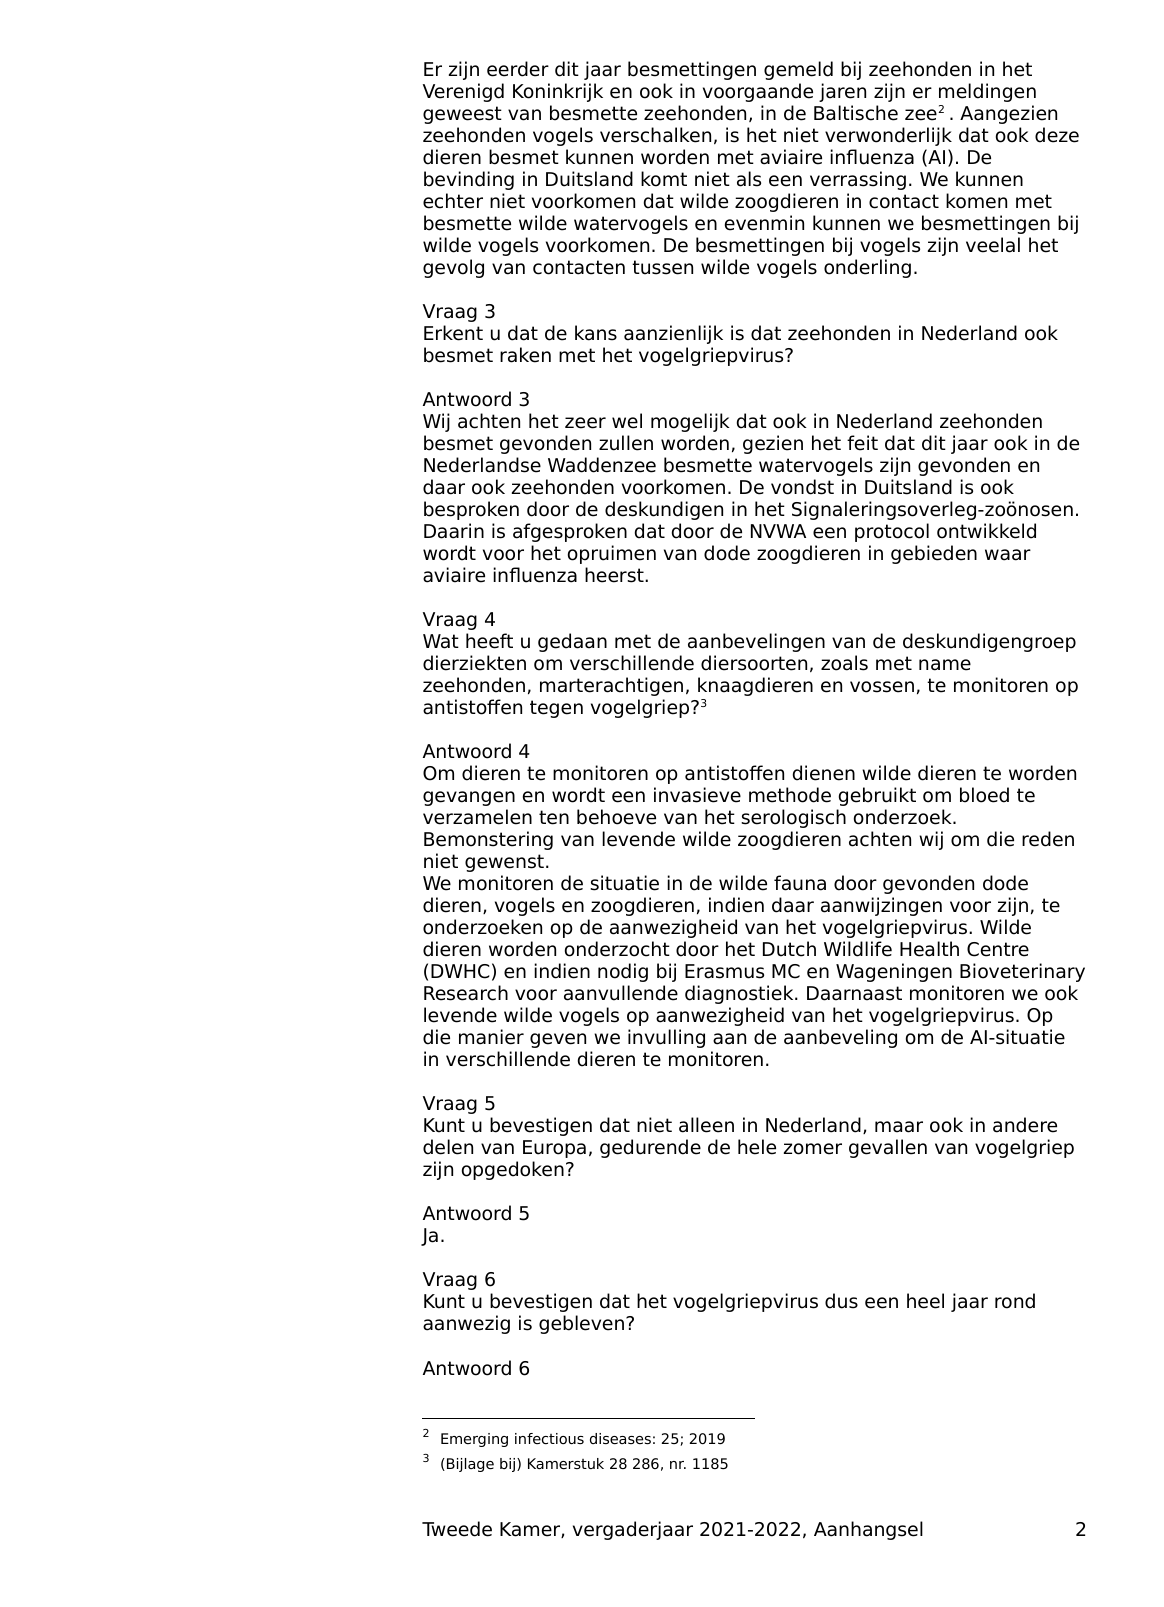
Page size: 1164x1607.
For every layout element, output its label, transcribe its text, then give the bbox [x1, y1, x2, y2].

text Emerging infectious diseases: 25; 2019 [422, 1427, 1087, 1449]
text Antwoord 4 [422, 741, 1087, 763]
text Vraag 6 [422, 1269, 1087, 1291]
text Vraag 4 [422, 609, 1087, 631]
text Vraag 5 [422, 1093, 1087, 1115]
text Kunt u bevestigen dat niet alleen in Nederland, maar ook in andere delen van Europa, gedurende de hele zomer gevallen van vogelgriep zijn opgedoken? [422, 1115, 1087, 1181]
text Kunt u bevestigen dat het vogelgriepvirus dus een heel jaar rond aanwezig is gebleven? [422, 1291, 1087, 1335]
text Antwoord 3 [422, 389, 1087, 411]
text Er zijn eerder dit jaar besmettingen gemeld bij zeehonden in het Verenigd Koninkrijk en ook in voorgaande jaren zijn er meldingen geweest van besmette zeehonden, in de Baltische zee. Aangezien zeehonden vogels verschalken, is het niet verwonderlijk dat ook deze dieren besmet kunnen worden met aviaire influenza (AI). De bevinding in Duitsland komt niet als een verrassing. We kunnen echter niet voorkomen dat wilde zoogdieren in contact komen met besmette wilde watervogels en evenmin kunnen we besmettingen bij wilde vogels voorkomen. De besmettingen bij vogels zijn veelal het gevolg van contacten tussen wilde vogels onderling. [422, 59, 1087, 279]
text Erkent u dat de kans aanzienlijk is dat zeehonden in Nederland ook besmet raken met het vogelgriepvirus? [422, 323, 1087, 367]
text Ja. [422, 1225, 1087, 1247]
text Antwoord 5 [422, 1203, 1087, 1225]
text Wij achten het zeer wel mogelijk dat ook in Nederland zeehonden besmet gevonden zullen worden, gezien het feit dat dit jaar ook in de Nederlandse Waddenzee besmette watervogels zijn gevonden en daar ook zeehonden voorkomen. De vondst in Duitsland is ook besproken door de deskundigen in het Signaleringsoverleg-zoönosen. Daarin is afgesproken dat door de NVWA een protocol ontwikkeld wordt voor het opruimen van dode zoogdieren in gebieden waar aviaire influenza heerst. [422, 411, 1087, 587]
text Om dieren te monitoren op antistoffen dienen wilde dieren te worden gevangen en wordt een invasieve methode gebruikt om bloed te verzamelen ten behoeve van het serologisch onderzoek. Bemonstering van levende wilde zoogdieren achten wij om die reden niet gewenst. [422, 763, 1087, 873]
text Antwoord 6 [422, 1357, 1087, 1379]
text Vraag 3 [422, 301, 1087, 323]
text We monitoren de situatie in de wilde fauna door gevonden dode dieren, vogels en zoogdieren, indien daar aanwijzingen voor zijn, te onderzoeken op de aanwezigheid van het vogelgriepvirus. Wilde dieren worden onderzocht door het Dutch Wildlife Health Centre (DWHC) en indien nodig bij Erasmus MC en Wageningen Bioveterinary Research voor aanvullende diagnostiek. Daarnaast monitoren we ook levende wilde vogels op aanwezigheid van het vogelgriepvirus. Op die manier geven we invulling aan de aanbeveling om de AI-situatie in verschillende dieren te monitoren. [422, 873, 1087, 1071]
text (Bijlage bij) Kamerstuk 28 286, nr. 1185 [422, 1452, 1087, 1474]
text Wat heeft u gedaan met de aanbevelingen van de deskundigengroep dierziekten om verschillende diersoorten, zoals met name zeehonden, marterachtigen, knaagdieren en vossen, te monitoren op antistoffen tegen vogelgriep? [422, 631, 1087, 719]
